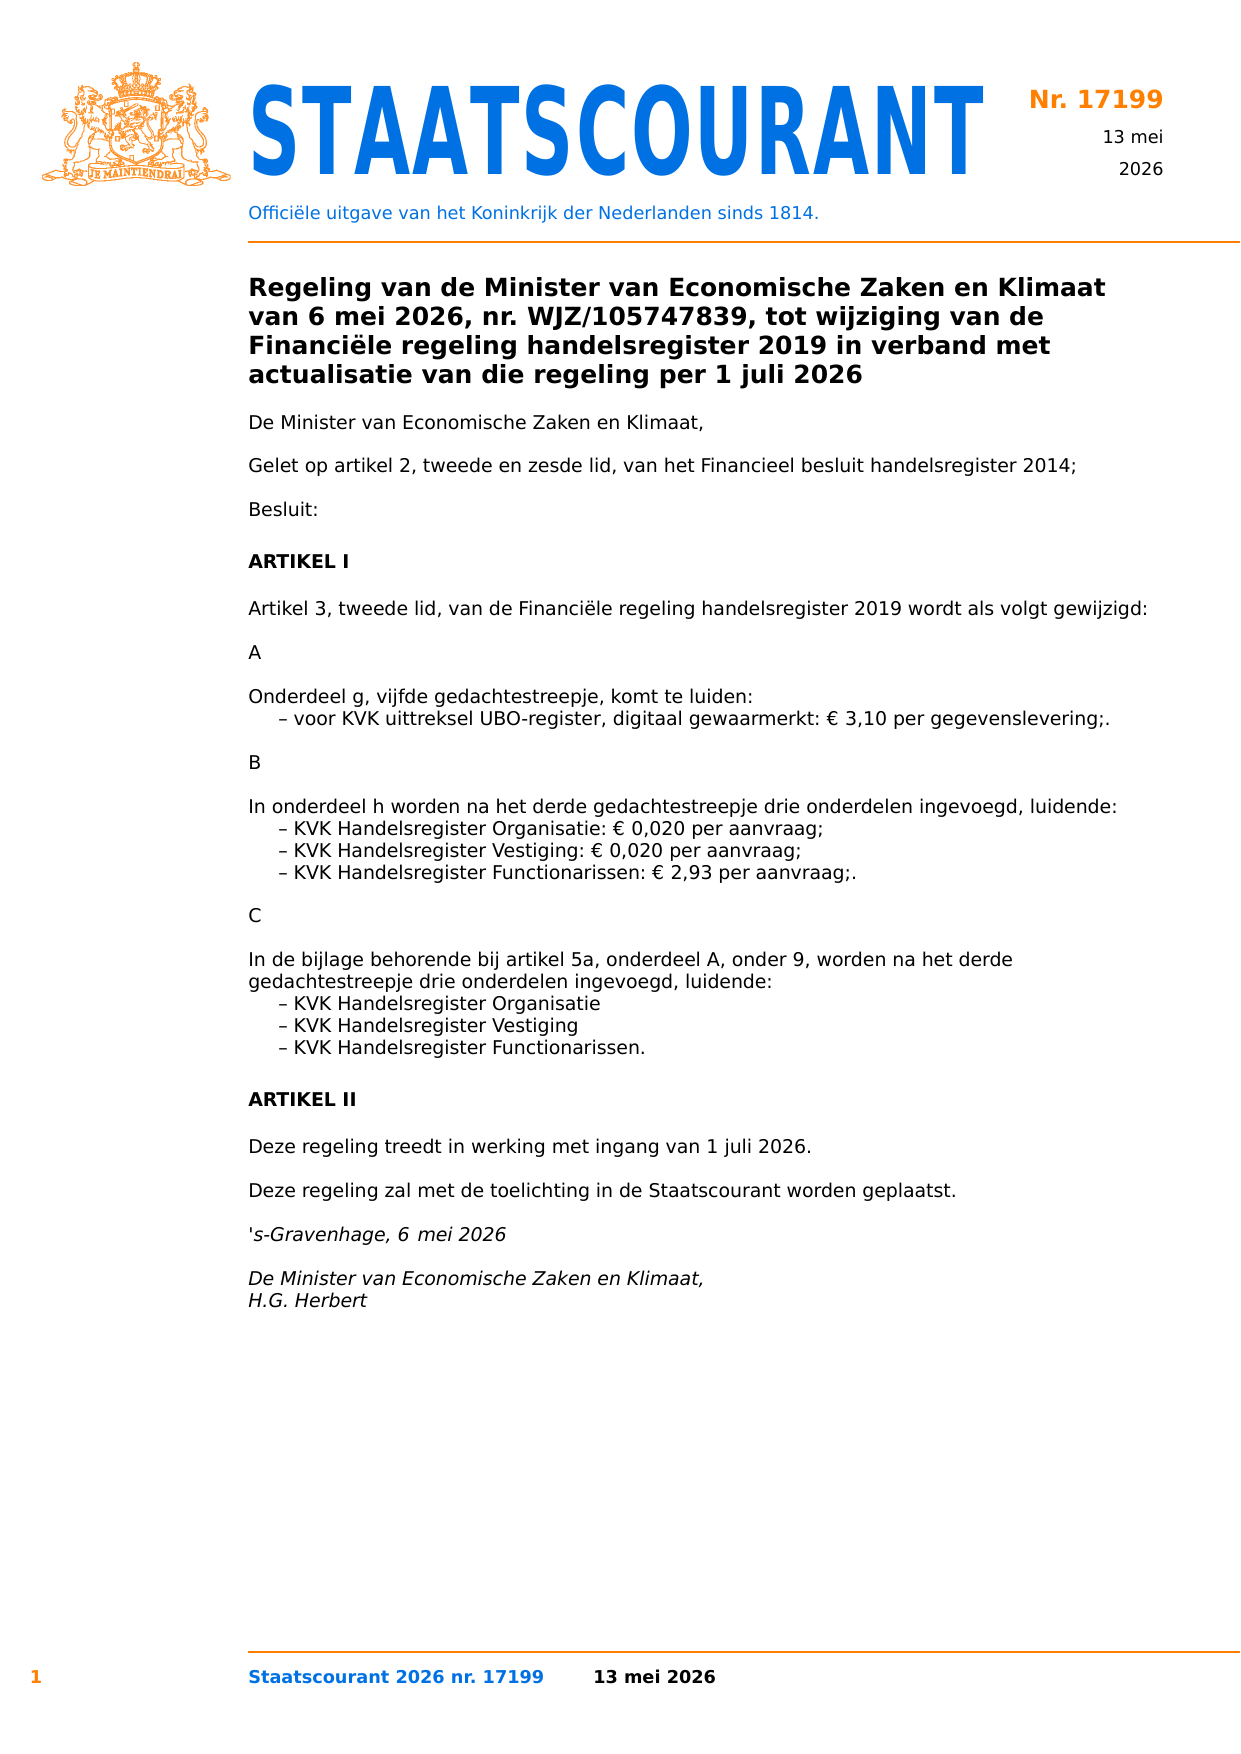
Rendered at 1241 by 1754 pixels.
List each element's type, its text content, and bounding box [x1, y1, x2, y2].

subtitle ARTIKEL I [248, 551, 1163, 573]
text B [248, 752, 1163, 774]
picture [41, 62, 231, 186]
text A [248, 642, 1163, 664]
text Besluit: [248, 499, 1163, 521]
text – KVK Handelsregister Organisatie: € 0,020 per aanvraag; [278, 818, 1163, 839]
text In onderdeel h worden na het derde gedachtestreepje drie onderdelen ingevoegd, luidende: [248, 796, 1163, 818]
subtitle Regeling van de Minister van Economische Zaken en Klimaat van 6 mei 2026, nr. WJZ/105747839, tot wijziging van de Financiële regeling handelsregister 2019 in verband met actualisatie van die regeling per 1 juli 2026 [248, 273, 1163, 390]
text Artikel 3, tweede lid, van de Financiële regeling handelsregister 2019 wordt als volgt gewijzigd: [248, 598, 1163, 620]
table_header Nr. 17199 [998, 62, 1240, 121]
text In de bijlage behorende bij artikel 5a, onderdeel A, onder 9, worden na het derde gedachtestreepje drie onderdelen ingevoegd, luidende: [248, 949, 1163, 993]
text – KVK Handelsregister Vestiging [278, 1015, 1163, 1037]
text – KVK Handelsregister Functionarissen: € 2,93 per aanvraag;. [278, 862, 1163, 883]
text – voor KVK uittreksel UBO-register, digitaal gewaarmerkt: € 3,10 per gegevenslevering;. [278, 708, 1163, 730]
table_cell 2026 [998, 153, 1240, 203]
table_header STAATSCOURANT [248, 62, 998, 203]
table_cell 13 mei [998, 121, 1240, 153]
text – KVK Handelsregister Vestiging: € 0,020 per aanvraag; [278, 839, 1163, 862]
text Deze regeling treedt in werking met ingang van 1 juli 2026. [248, 1136, 1163, 1158]
text Onderdeel g, vijfde gedachtestreepje, komt te luiden: [248, 686, 1163, 708]
text Gelet op artikel 2, tweede en zesde lid, van het Financieel besluit handelsregister 2014; [248, 455, 1163, 477]
table_cell Officiële uitgave van het Koninkrijk der Nederlanden sinds 1814. [248, 203, 1240, 241]
text De Minister van Economische Zaken en Klimaat, [248, 412, 1163, 433]
text – KVK Handelsregister Functionarissen. [278, 1037, 1163, 1059]
subtitle ARTIKEL II [248, 1089, 1163, 1111]
text 's-Gravenhage, 6 mei 2026 [248, 1224, 1163, 1246]
text De Minister van Economische Zaken en Klimaat, H.G. Herbert [248, 1268, 1163, 1312]
text Deze regeling zal met de toelichting in de Staatscourant worden geplaatst. [248, 1180, 1163, 1202]
table_header [25, 62, 248, 241]
text C [248, 905, 1163, 927]
text – KVK Handelsregister Organisatie [278, 993, 1163, 1015]
